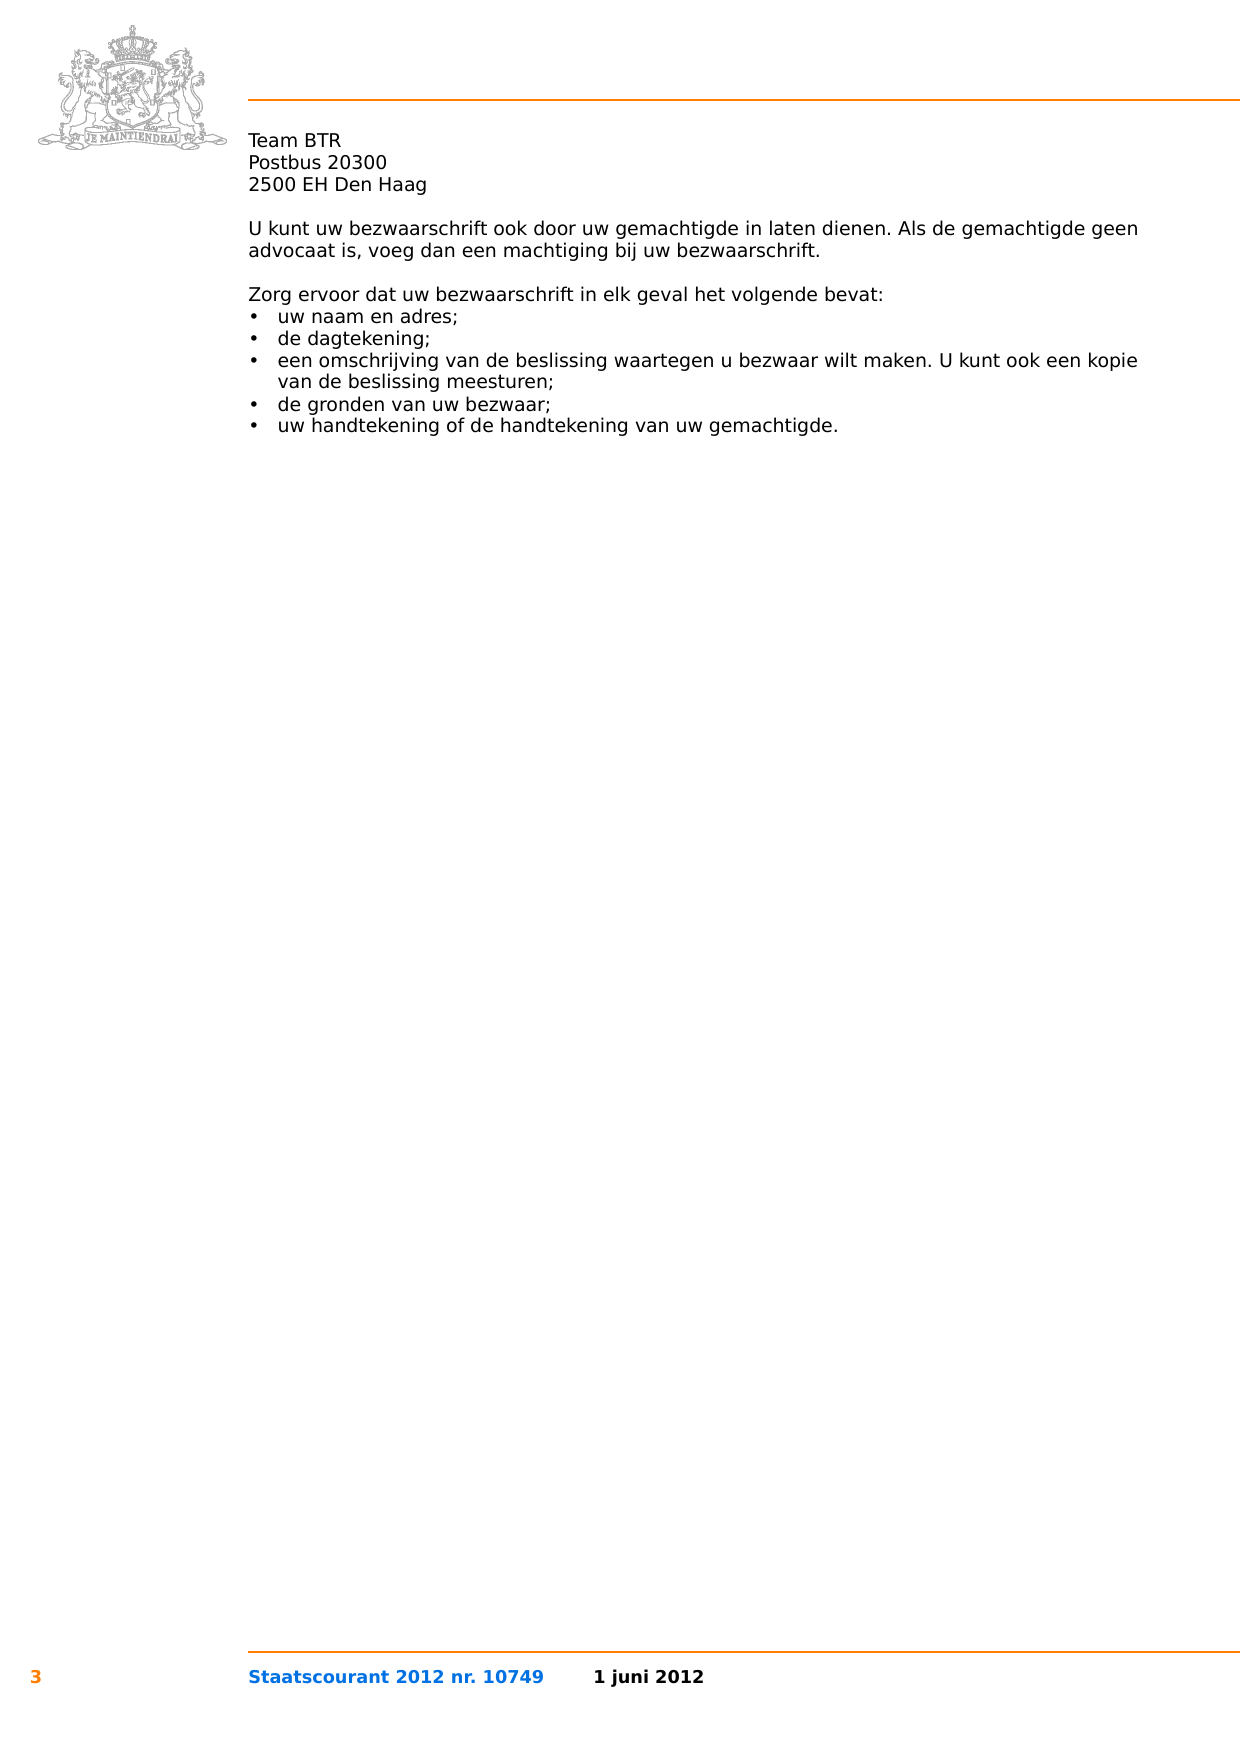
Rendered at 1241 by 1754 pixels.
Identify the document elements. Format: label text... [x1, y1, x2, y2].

picture [38, 25, 227, 150]
text Zorg ervoor dat uw bezwaarschrift in elk geval het volgende bevat: [248, 283, 1163, 306]
text • uw naam en adres; [248, 306, 1163, 327]
text U kunt uw bezwaarschrift ook door uw gemachtigde in laten dienen. Als de gemachtigde geen advocaat is, voeg dan een machtiging bij uw bezwaarschrift. [248, 218, 1163, 262]
text • uw handtekening of de handtekening van uw gemachtigde. [248, 415, 1163, 437]
text Team BTR [248, 130, 1163, 152]
text • een omschrijving van de beslissing waartegen u bezwaar wilt maken. U kunt ook een kopie van de beslissing meesturen; [248, 349, 1163, 393]
text 2500 EH Den Haag [248, 174, 1163, 196]
text • de gronden van uw bezwaar; [248, 393, 1163, 415]
text • de dagtekening; [248, 327, 1163, 349]
text Postbus 20300 [248, 152, 1163, 174]
